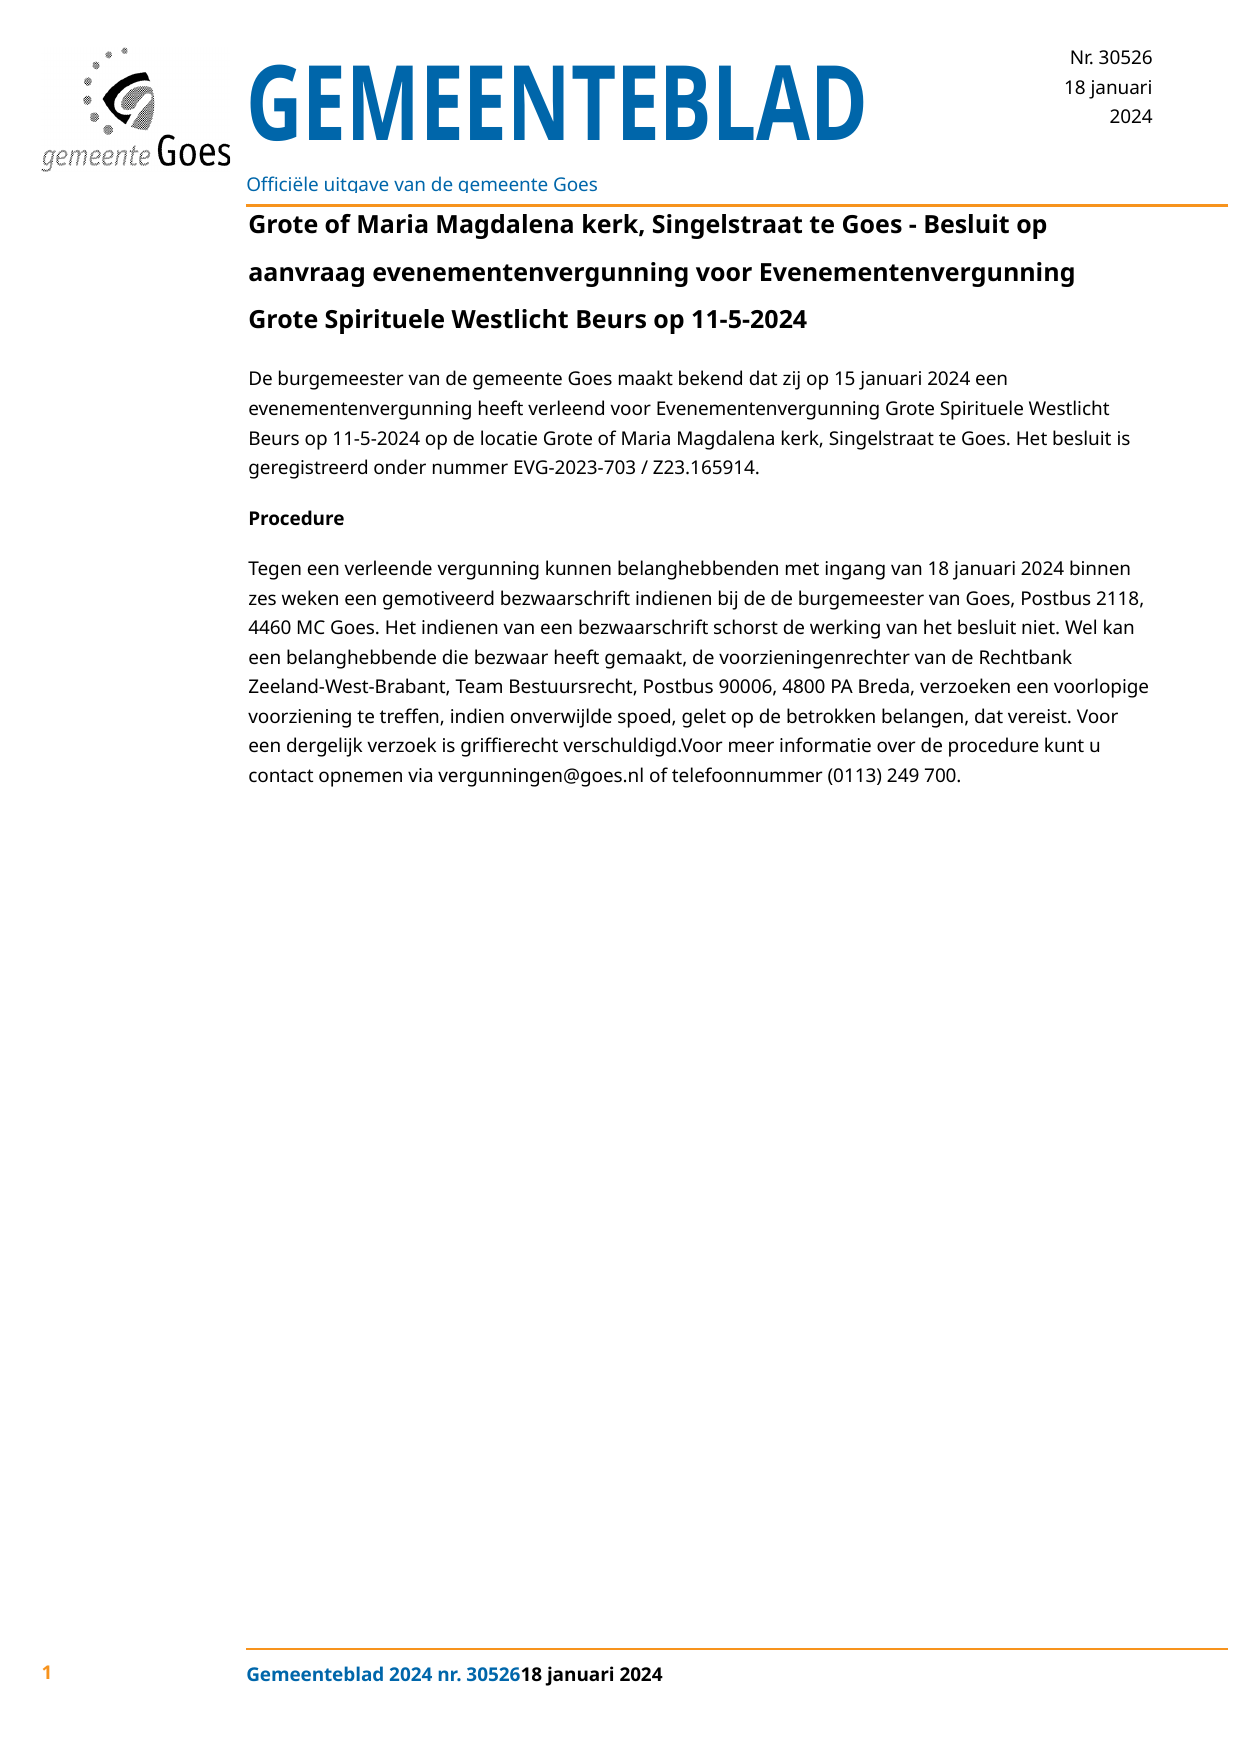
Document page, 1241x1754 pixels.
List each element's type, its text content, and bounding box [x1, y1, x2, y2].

picture [41, 47, 231, 172]
text De burgemeester van de gemeente Goes maakt bekend dat zij op 15 januari 2024 een evenementenvergunning heeft verleend voor Evenementenvergunning Grote Spirituele Westlicht Beurs op 11-5-2024 op de locatie Grote of Maria Magdalena kerk, Singelstraat te Goes. Het besluit is geregistreerd onder nummer EVG-2023-703 / Z23.165914. [248, 366, 1152, 480]
text Grote of Maria Magdalena kerk, Singelstraat te Goes - Besluit op aanvraag evenementenvergunning voor Evenementenvergunning Grote Spirituele Westlicht Beurs op 11-5-2024 [248, 207, 1152, 336]
text Tegen een verleende vergunning kunnen belanghebbenden met ingang van 18 januari 2024 binnen zes weken een gemotiveerd bezwaarschrift indienen bij de de burgemeester van Goes, Postbus 2118, 4460 MC Goes. Het indienen van een bezwaarschrift schorst de werking van het besluit niet. Wel kan een belanghebbende die bezwaar heeft gemaakt, de voorzieningenrechter van de Rechtbank Zeeland-West-Brabant, Team Bestuursrecht, Postbus 90006, 4800 PA Breda, verzoeken een voorlopige voorziening te treffen, indien onverwijlde spoed, gelet op de betrokken belangen, dat vereist. Voor een dergelijk verzoek is griffierecht verschuldigd.Voor meer informatie over de procedure kunt u contact opnemen via vergunningen@goes.nl of telefoonnummer (0113) 249 700. [248, 555, 1152, 788]
text Procedure [248, 505, 1152, 530]
